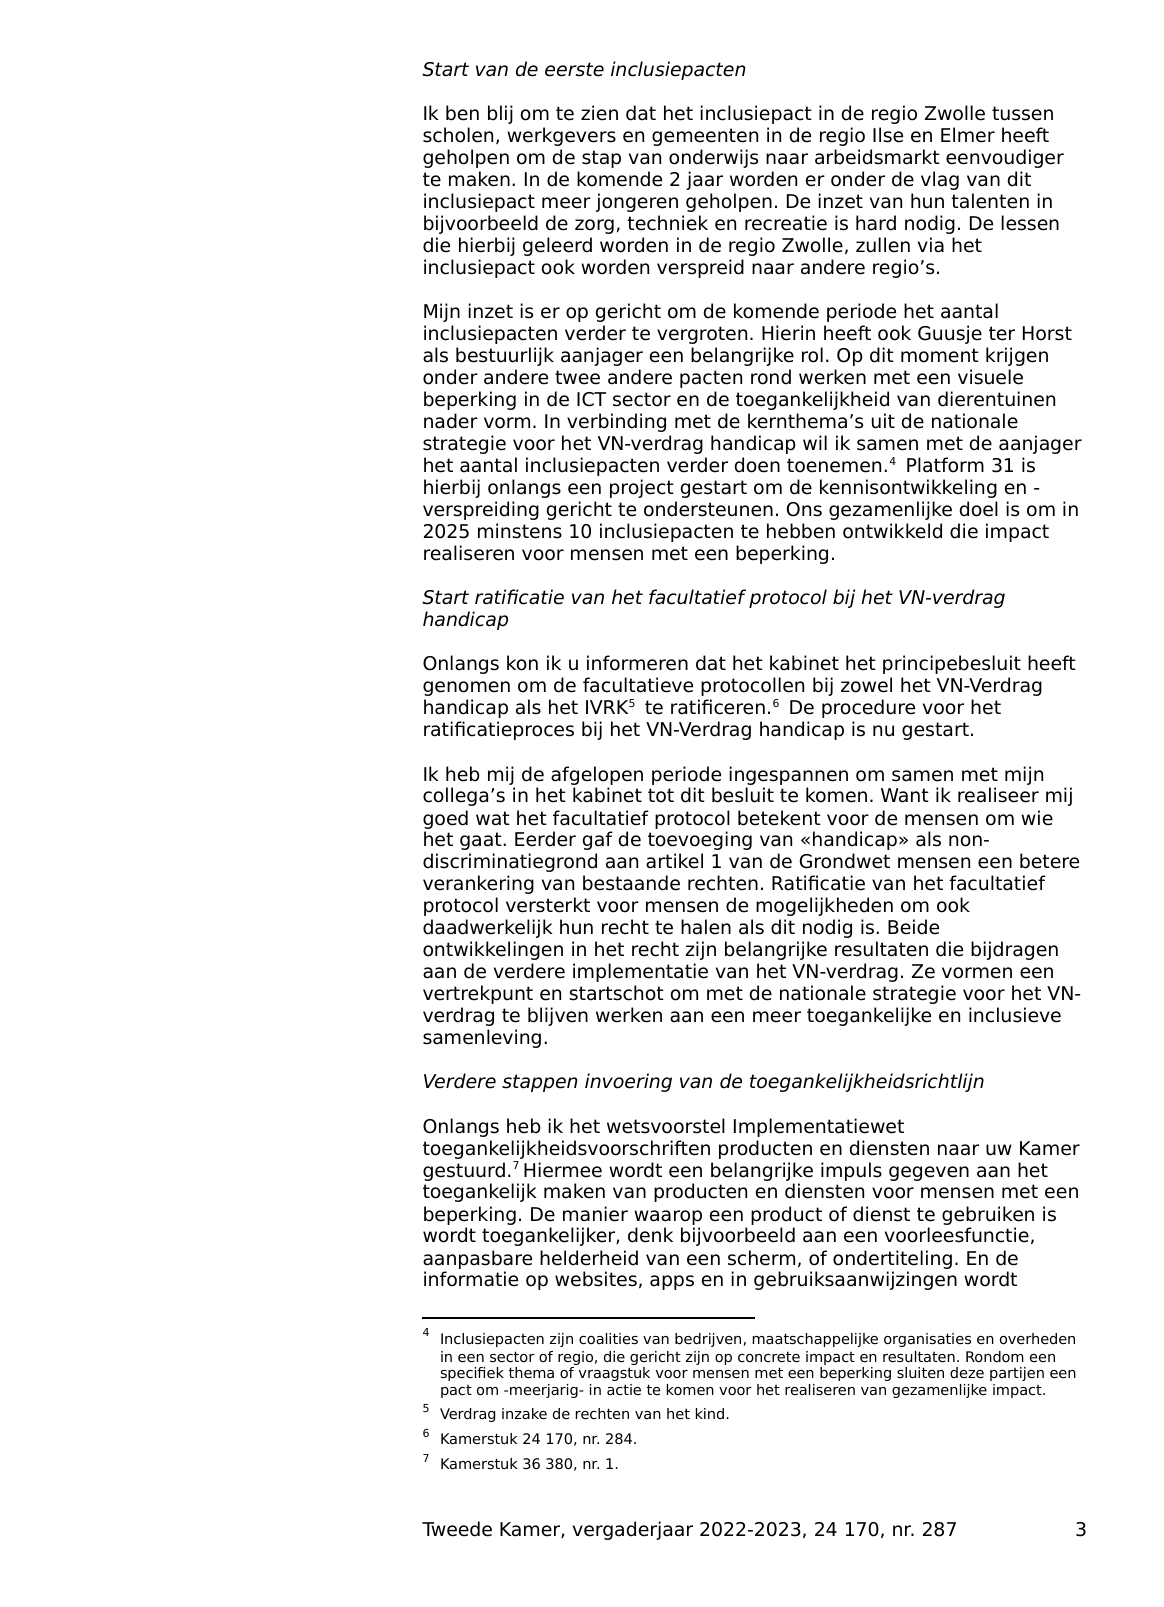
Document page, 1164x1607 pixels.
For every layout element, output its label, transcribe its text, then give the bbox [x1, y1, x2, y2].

text Ik heb mij de afgelopen periode ingespannen om samen met mijn collega’s in het kabinet tot dit besluit te komen. Want ik realiseer mij goed wat het facultatief protocol betekent voor de mensen om wie het gaat. Eerder gaf de toevoeging van «handicap» als non-discriminatiegrond aan artikel 1 van de Grondwet mensen een betere verankering van bestaande rechten. Ratificatie van het facultatief protocol versterkt voor mensen de mogelijkheden om ook daadwerkelijk hun recht te halen als dit nodig is. Beide ontwikkelingen in het recht zijn belangrijke resultaten die bijdragen aan de verdere implementatie van het VN-verdrag. Ze vormen een vertrekpunt en startschot om met de nationale strategie voor het VN-verdrag te blijven werken aan een meer toegankelijke en inclusieve samenleving. [422, 763, 1087, 1049]
text Ik ben blij om te zien dat het inclusiepact in de regio Zwolle tussen scholen, werkgevers en gemeenten in de regio Ilse en Elmer heeft geholpen om de stap van onderwijs naar arbeidsmarkt eenvoudiger te maken. In de komende 2 jaar worden er onder de vlag van dit inclusiepact meer jongeren geholpen. De inzet van hun talenten in bijvoorbeeld de zorg, techniek en recreatie is hard nodig. De lessen die hierbij geleerd worden in de regio Zwolle, zullen via het inclusiepact ook worden verspreid naar andere regio’s. [422, 103, 1087, 279]
subtitle Start van de eerste inclusiepacten [422, 59, 1087, 81]
text Onlangs heb ik het wetsvoorstel Implementatiewet toegankelijkheidsvoorschriften producten en diensten naar uw Kamer gestuurd.Hiermee wordt een belangrijke impuls gegeven aan het toegankelijk maken van producten en diensten voor mensen met een beperking. De manier waarop een product of dienst te gebruiken is wordt toegankelijker, denk bijvoorbeeld aan een voorleesfunctie, aanpasbare helderheid van een scherm, of ondertiteling. En de informatie op websites, apps en in gebruiksaanwijzingen wordt [422, 1116, 1087, 1291]
text Inclusiepacten zijn coalities van bedrijven, maatschappelijke organisaties en overheden in een sector of regio, die gericht zijn op concrete impact en resultaten. Rondom een specifiek thema of vraagstuk voor mensen met een beperking sluiten deze partijen een pact om -meerjarig- in actie te komen voor het realiseren van gezamenlijke impact. [422, 1327, 1087, 1399]
text Verdrag inzake de rechten van het kind. [422, 1402, 1087, 1424]
text Mijn inzet is er op gericht om de komende periode het aantal inclusiepacten verder te vergroten. Hierin heeft ook Guusje ter Horst als bestuurlijk aanjager een belangrijke rol. Op dit moment krijgen onder andere twee andere pacten rond werken met een visuele beperking in de ICT sector en de toegankelijkheid van dierentuinen nader vorm. In verbinding met de kernthema’s uit de nationale strategie voor het VN-verdrag handicap wil ik samen met de aanjager het aantal inclusiepacten verder doen toenemen. Platform 31 is hierbij onlangs een project gestart om de kennisontwikkeling en -verspreiding gericht te ondersteunen. Ons gezamenlijke doel is om in 2025 minstens 10 inclusiepacten te hebben ontwikkeld die impact realiseren voor mensen met een beperking. [422, 301, 1087, 565]
text Kamerstuk 36 380, nr. 1. [422, 1452, 1087, 1474]
text Onlangs kon ik u informeren dat het kabinet het principebesluit heeft genomen om de facultatieve protocollen bij zowel het VN-Verdrag handicap als het IVRK te ratificeren. De procedure voor het ratificatieproces bij het VN-Verdrag handicap is nu gestart. [422, 653, 1087, 741]
subtitle Verdere stappen invoering van de toegankelijkheidsrichtlijn [422, 1071, 1087, 1093]
subtitle Start ratificatie van het facultatief protocol bij het VN-verdrag handicap [422, 587, 1087, 631]
text Kamerstuk 24 170, nr. 284. [422, 1427, 1087, 1449]
